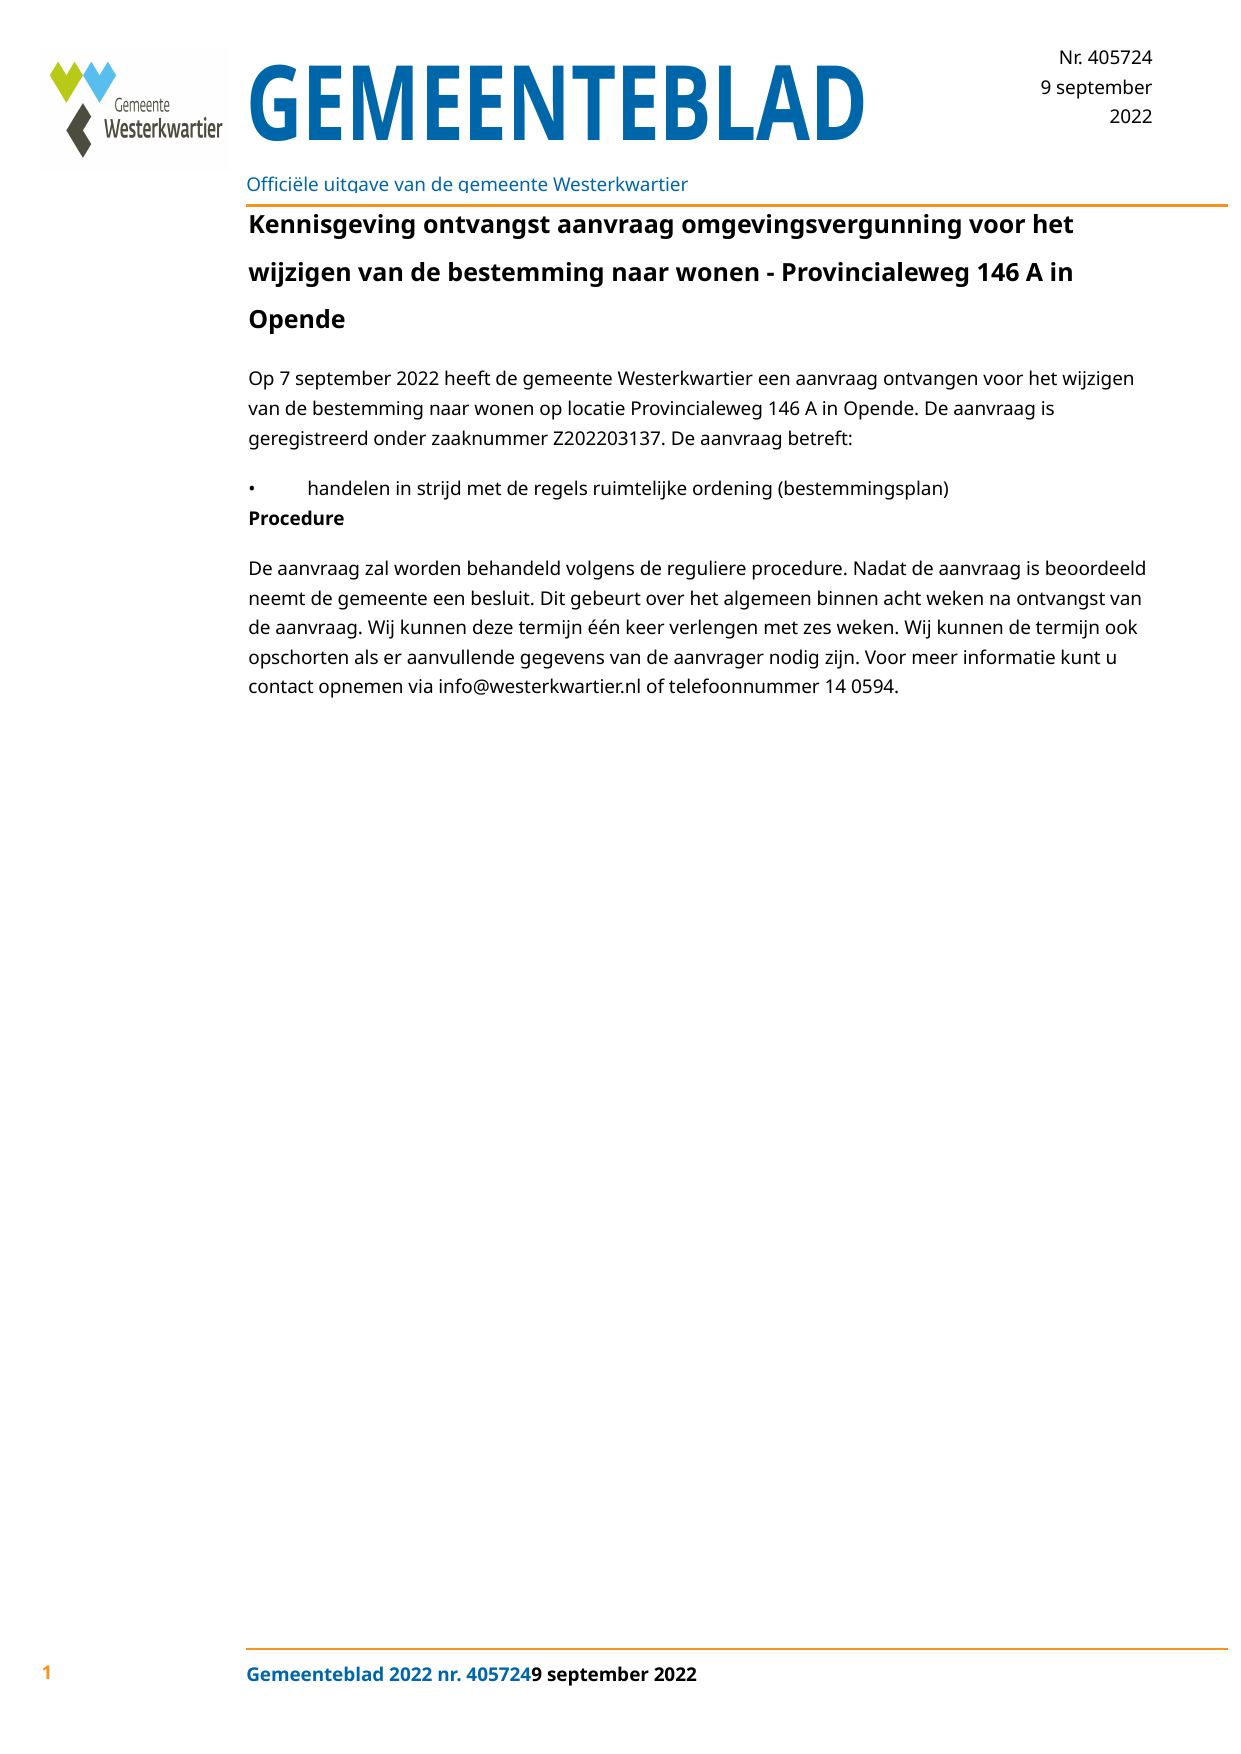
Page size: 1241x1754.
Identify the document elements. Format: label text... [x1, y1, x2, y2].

list handelen in strijd met de regels ruimtelijke ordening (bestemmingsplan) [248, 475, 1152, 501]
text Procedure [248, 505, 1152, 530]
text Kennisgeving ontvangst aanvraag omgevingsvergunning voor het wijzigen van de bestemming naar wonen - Provincialeweg 146 A in Opende [248, 207, 1152, 336]
text De aanvraag zal worden behandeld volgens de reguliere procedure. Nadat de aanvraag is beoordeeld neemt de gemeente een besluit. Dit gebeurt over het algemeen binnen acht weken na ontvangst van de aanvraag. Wij kunnen deze termijn één keer verlengen met zes weken. Wij kunnen de termijn ook opschorten als er aanvullende gegevens van de aanvrager nodig zijn. Voor meer informatie kunt u contact opnemen via info@westerkwartier.nl of telefoonnummer 14 0594. [248, 555, 1152, 699]
text Op 7 september 2022 heeft de gemeente Westerkwartier een aanvraag ontvangen voor het wijzigen van de bestemming naar wonen op locatie Provincialeweg 146 A in Opende. De aanvraag is geregistreerd onder zaaknummer Z202203137. De aanvraag betreft: [248, 366, 1152, 450]
picture [41, 47, 231, 172]
